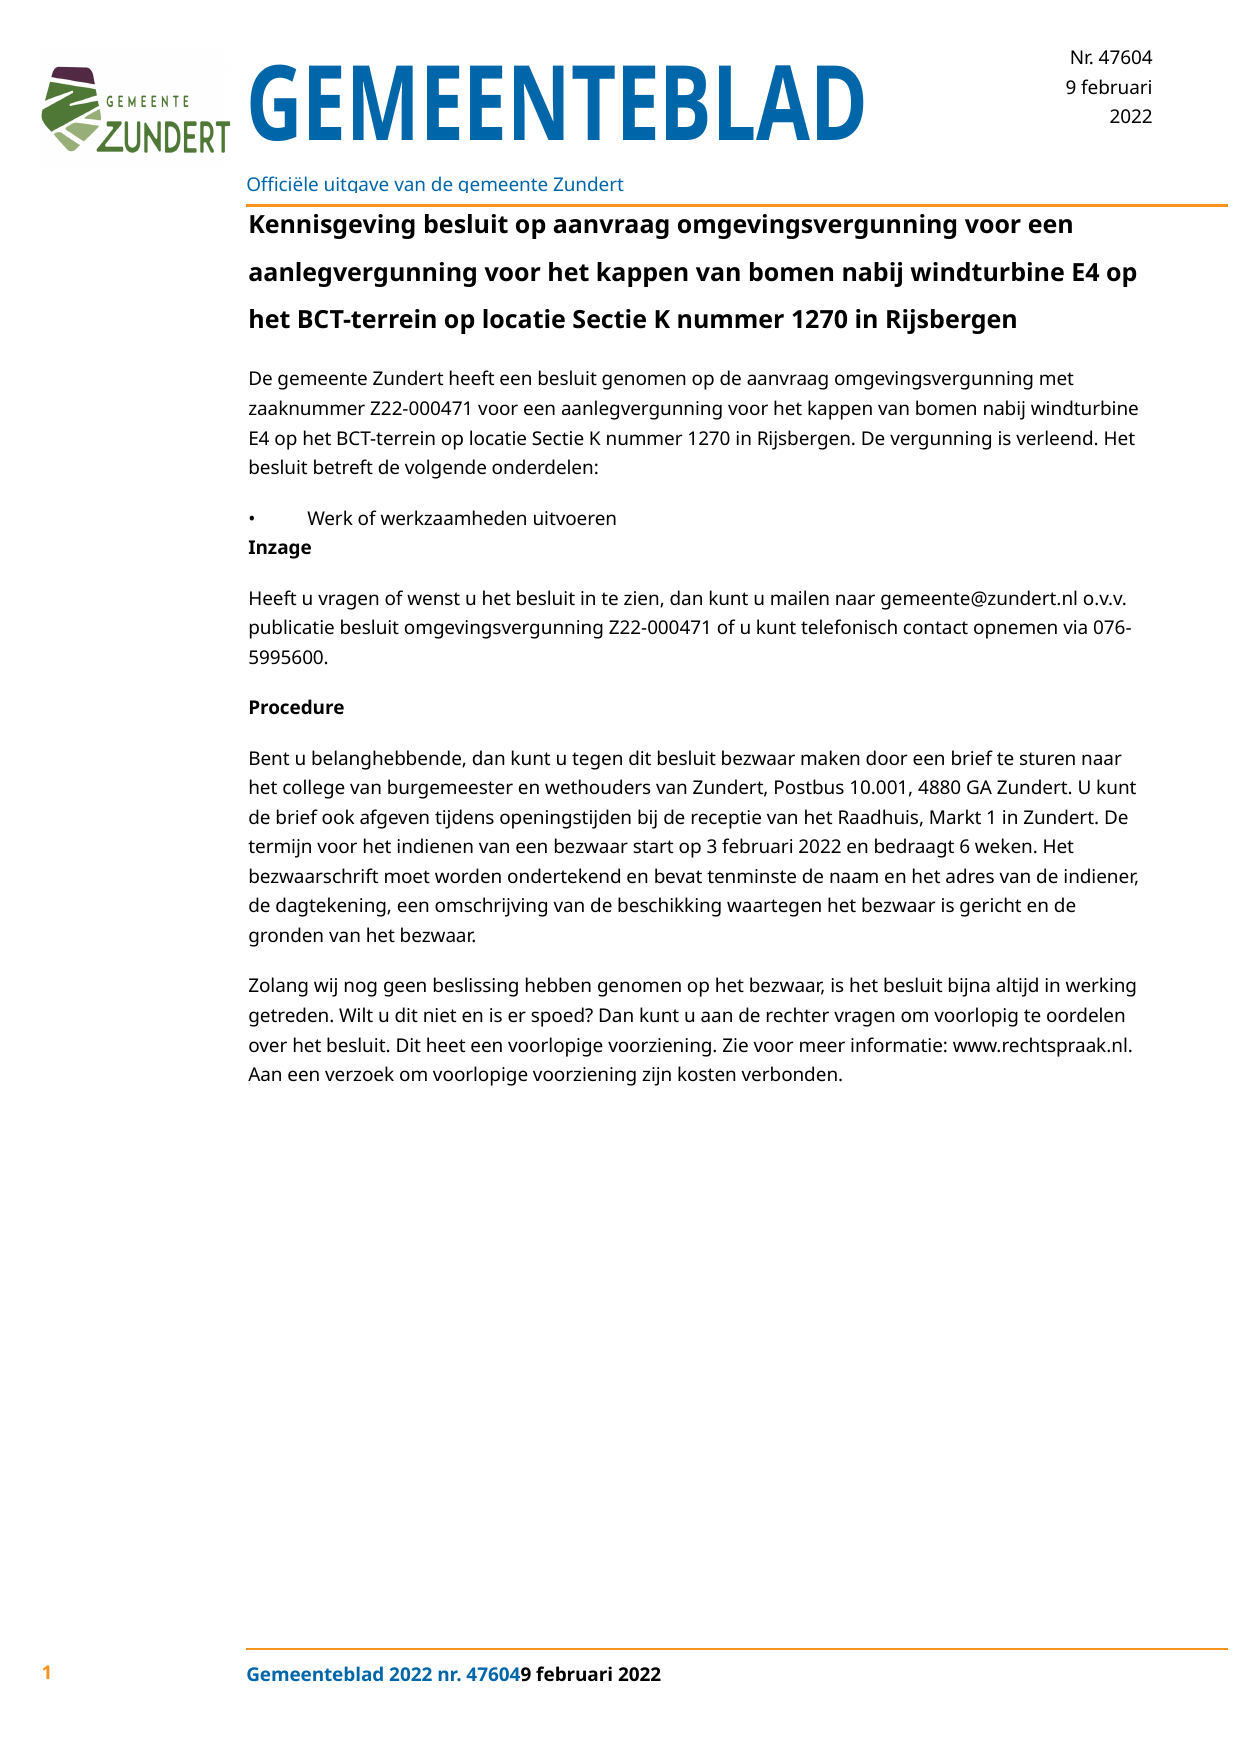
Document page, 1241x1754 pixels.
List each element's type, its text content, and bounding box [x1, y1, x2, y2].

text Heeft u vragen of wenst u het besluit in te zien, dan kunt u mailen naar gemeente@zundert.nl o.v.v. publicatie besluit omgevingsvergunning Z22-000471 of u kunt telefonisch contact opnemen via 076-5995600. [248, 585, 1152, 669]
text Bent u belanghebbende, dan kunt u tegen dit besluit bezwaar maken door een brief te sturen naar het college van burgemeester en wethouders van Zundert, Postbus 10.001, 4880 GA Zundert. U kunt de brief ook afgeven tijdens openingstijden bij de receptie van het Raadhuis, Markt 1 in Zundert. De termijn voor het indienen van een bezwaar start op 3 februari 2022 en bedraagt 6 weken. Het bezwaarschrift moet worden ondertekend en bevat tenminste de naam en het adres van de indiener, de dagtekening, een omschrijving van de beschikking waartegen het bezwaar is gericht en de gronden van het bezwaar. [248, 745, 1152, 948]
picture [41, 47, 231, 172]
text Zolang wij nog geen beslissing hebben genomen op het bezwaar, is het besluit bijna altijd in werking getreden. Wilt u dit niet en is er spoed? Dan kunt u aan de rechter vragen om voorlopig te oordelen over het besluit. Dit heet een voorlopige voorziening. Zie voor meer informatie: www.rechtspraak.nl. Aan een verzoek om voorlopige voorziening zijn kosten verbonden. [248, 973, 1152, 1087]
list Werk of werkzaamheden uitvoeren [248, 505, 1152, 530]
text Procedure [248, 694, 1152, 720]
text Kennisgeving besluit op aanvraag omgevingsvergunning voor een aanlegvergunning voor het kappen van bomen nabij windturbine E4 op het BCT-terrein op locatie Sectie K nummer 1270 in Rijsbergen [248, 207, 1152, 336]
text De gemeente Zundert heeft een besluit genomen op de aanvraag omgevingsvergunning met zaaknummer Z22-000471 voor een aanlegvergunning voor het kappen van bomen nabij windturbine E4 op het BCT-terrein op locatie Sectie K nummer 1270 in Rijsbergen. De vergunning is verleend. Het besluit betreft de volgende onderdelen: [248, 366, 1152, 480]
text Inzage [248, 534, 1152, 560]
